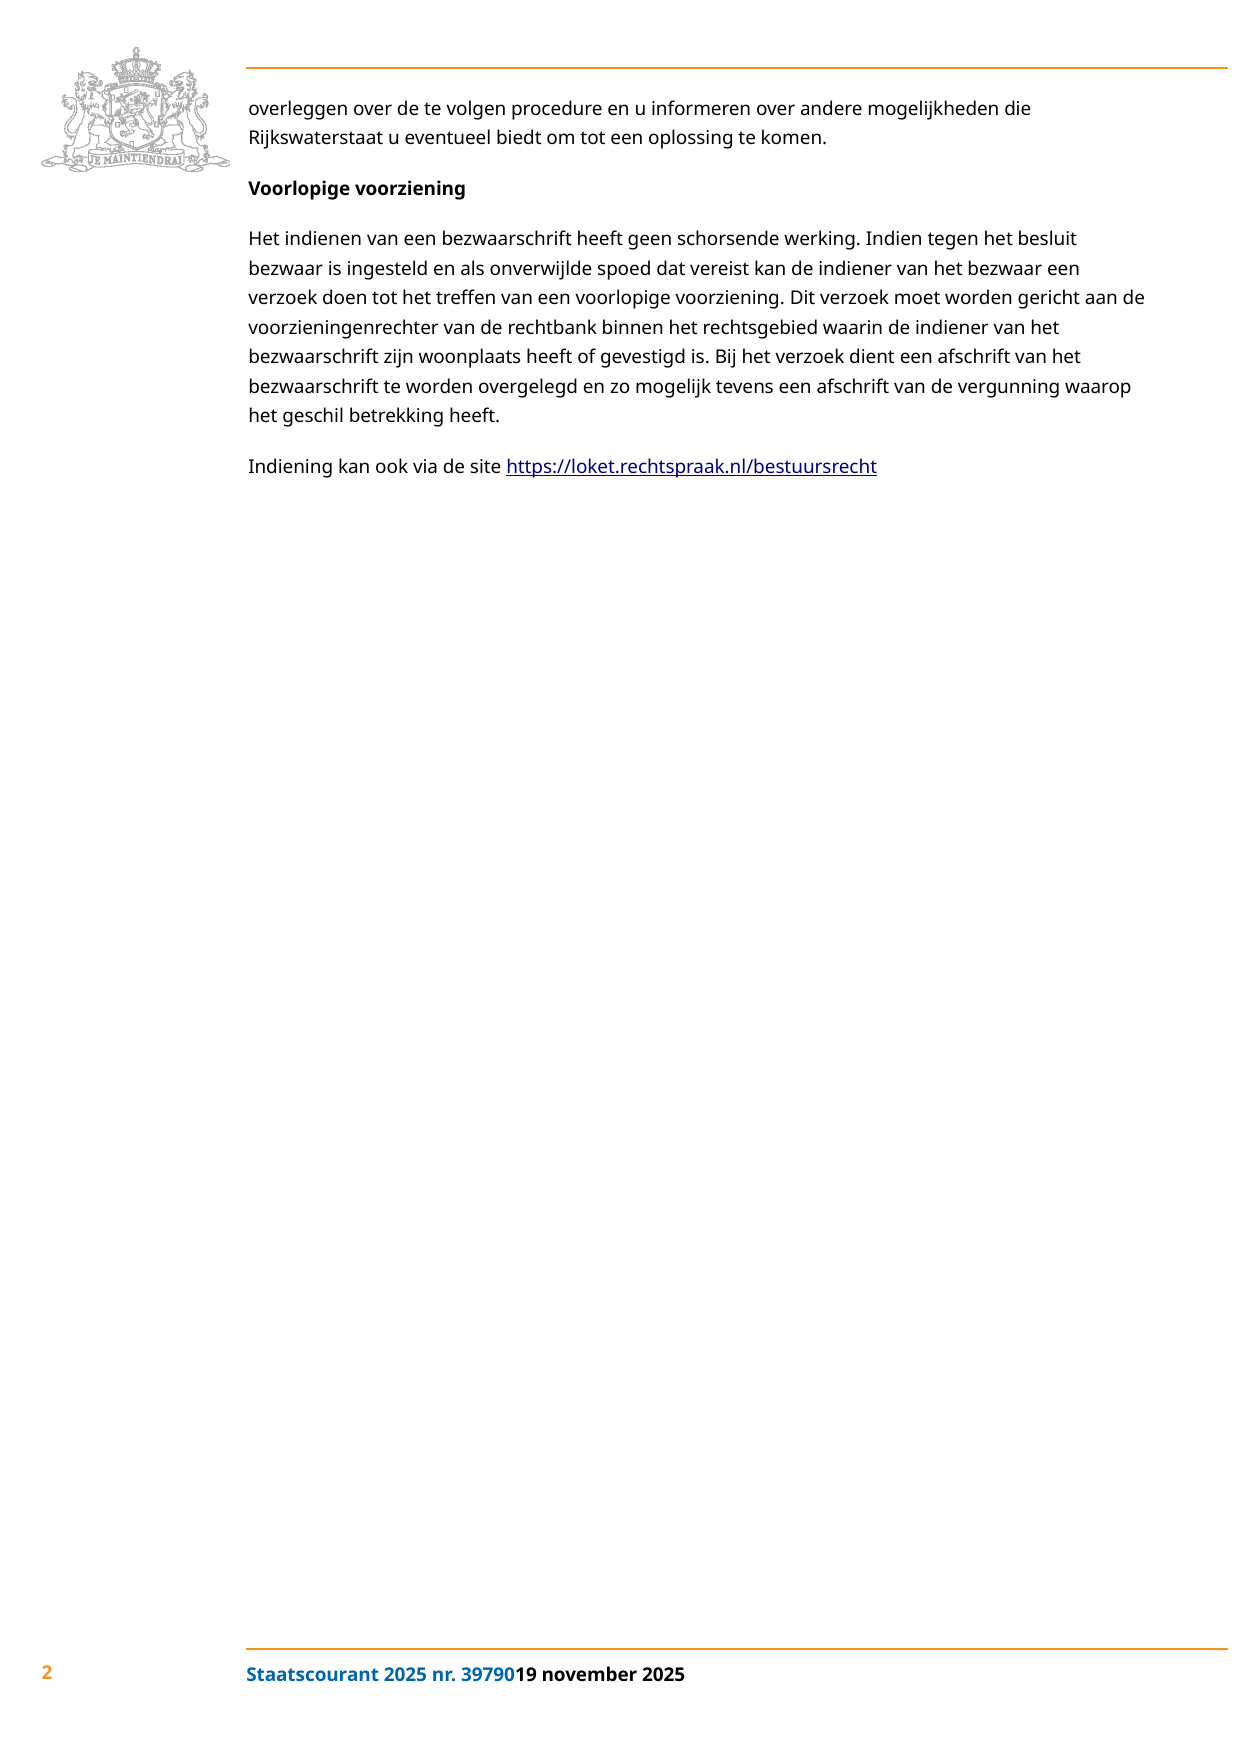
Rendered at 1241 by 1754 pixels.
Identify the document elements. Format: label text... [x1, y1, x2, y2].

text Het indienen van een bezwaarschrift heeft geen schorsende werking. Indien tegen het besluit bezwaar is ingesteld en als onverwijlde spoed dat vereist kan de indiener van het bezwaar een verzoek doen tot het treffen van een voorlopige voorziening. Dit verzoek moet worden gericht aan de voorzieningenrechter van de rechtbank binnen het rechtsgebied waarin de indiener van het bezwaarschrift zijn woonplaats heeft of gevestigd is. Bij het verzoek dient een afschrift van het bezwaarschrift te worden overgelegd en zo mogelijk tevens een afschrift van de vergunning waarop het geschil betrekking heeft. [248, 225, 1152, 428]
picture [41, 47, 231, 172]
text Voorlopige voorziening [248, 175, 1152, 201]
text overleggen over de te volgen procedure en u informeren over andere mogelijkheden die Rijkswaterstaat u eventueel biedt om tot een oplossing te komen. [248, 95, 1152, 150]
text Indiening kan ook via de site https://loket.rechtspraak.nl/bestuursrecht [248, 453, 1152, 479]
